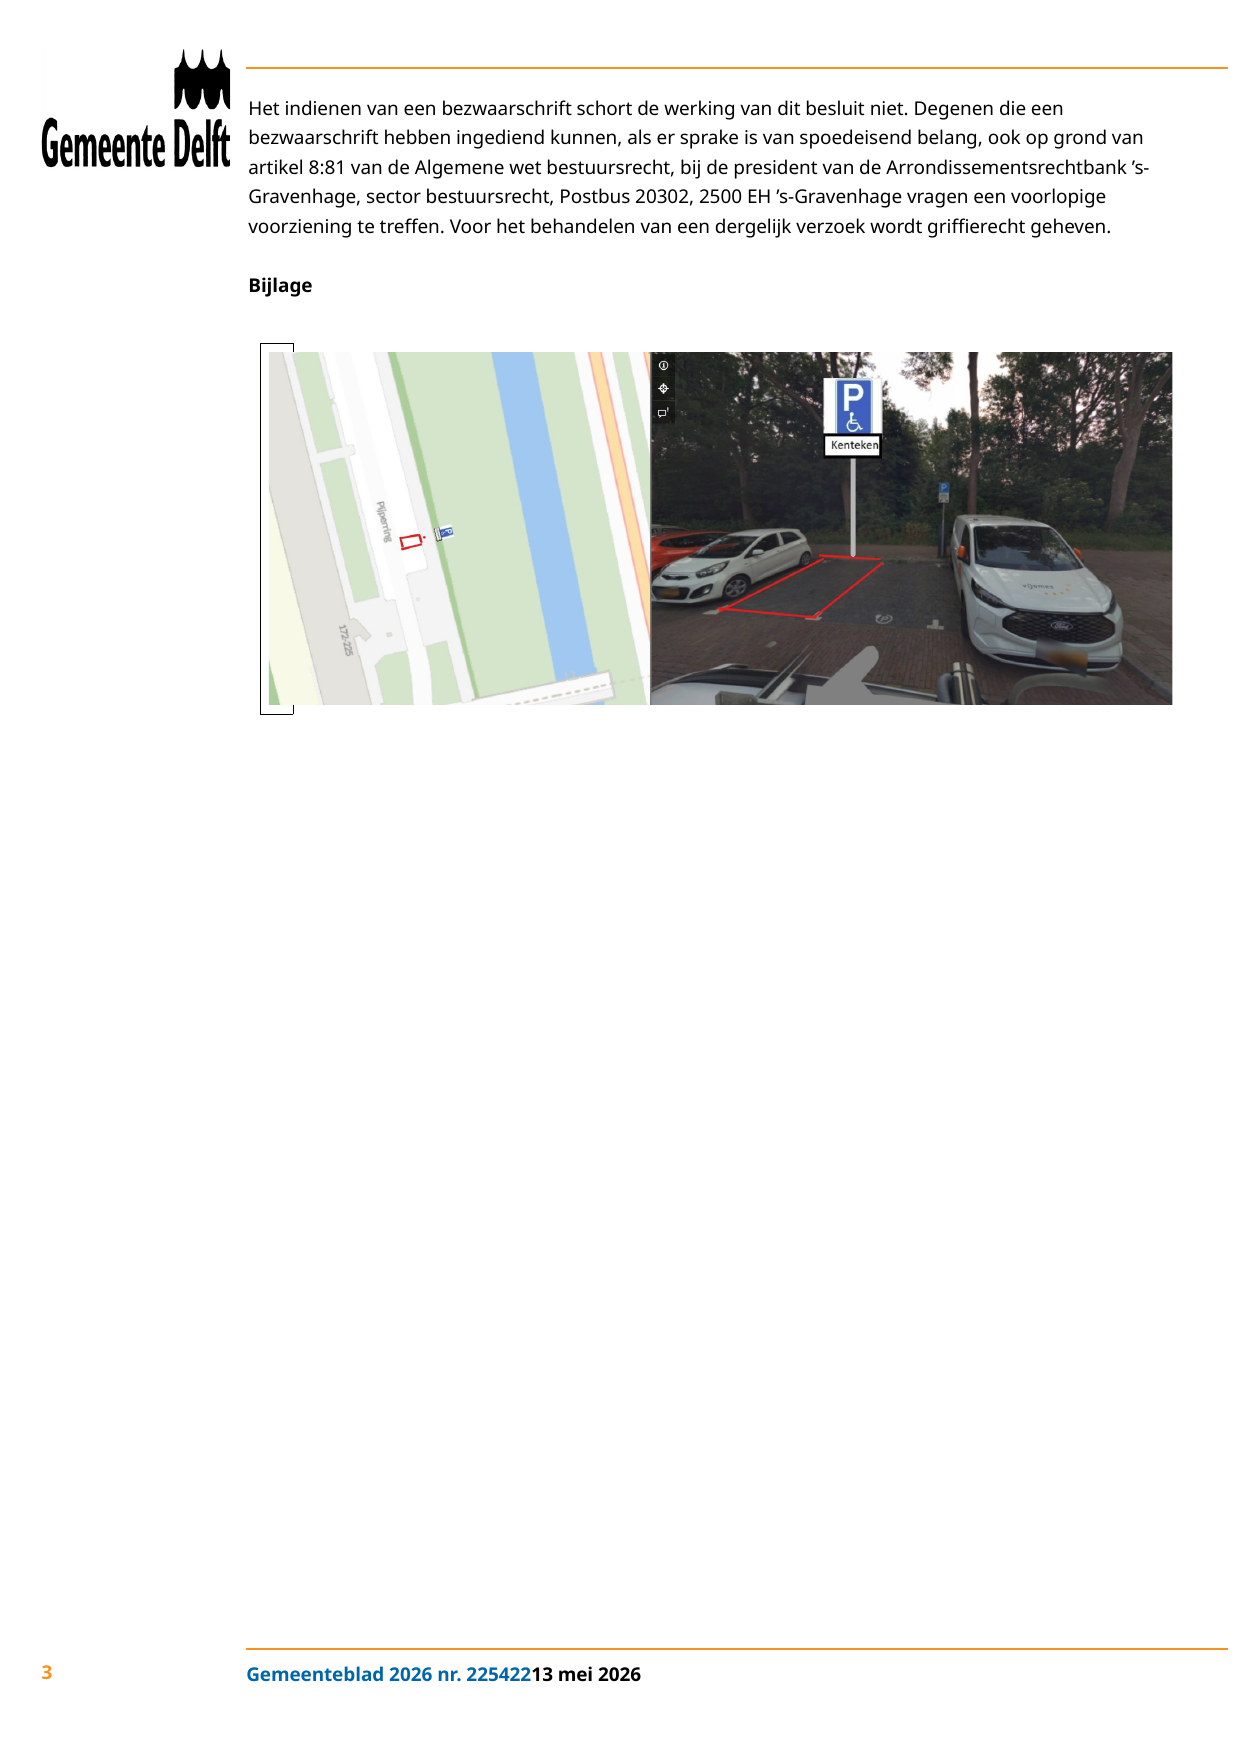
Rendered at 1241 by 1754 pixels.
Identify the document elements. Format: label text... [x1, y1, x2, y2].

picture [41, 47, 231, 172]
text Het indienen van een bezwaarschrift schort de werking van dit besluit niet. Degenen die een bezwaarschrift hebben ingediend kunnen, als er sprake is van spoedeisend belang, ook op grond van artikel 8:81 van de Algemene wet bestuursrecht, bij de president van de Arrondissementsrechtbank ’s-Gravenhage, sector bestuursrecht, Postbus 20302, 2500 EH ’s-Gravenhage vragen een voorlopige voorziening te treffen. Voor het behandelen van een dergelijk verzoek wordt griffierecht geheven. [248, 95, 1152, 239]
text Bijlage [248, 272, 1152, 298]
picture [268, 352, 1173, 705]
